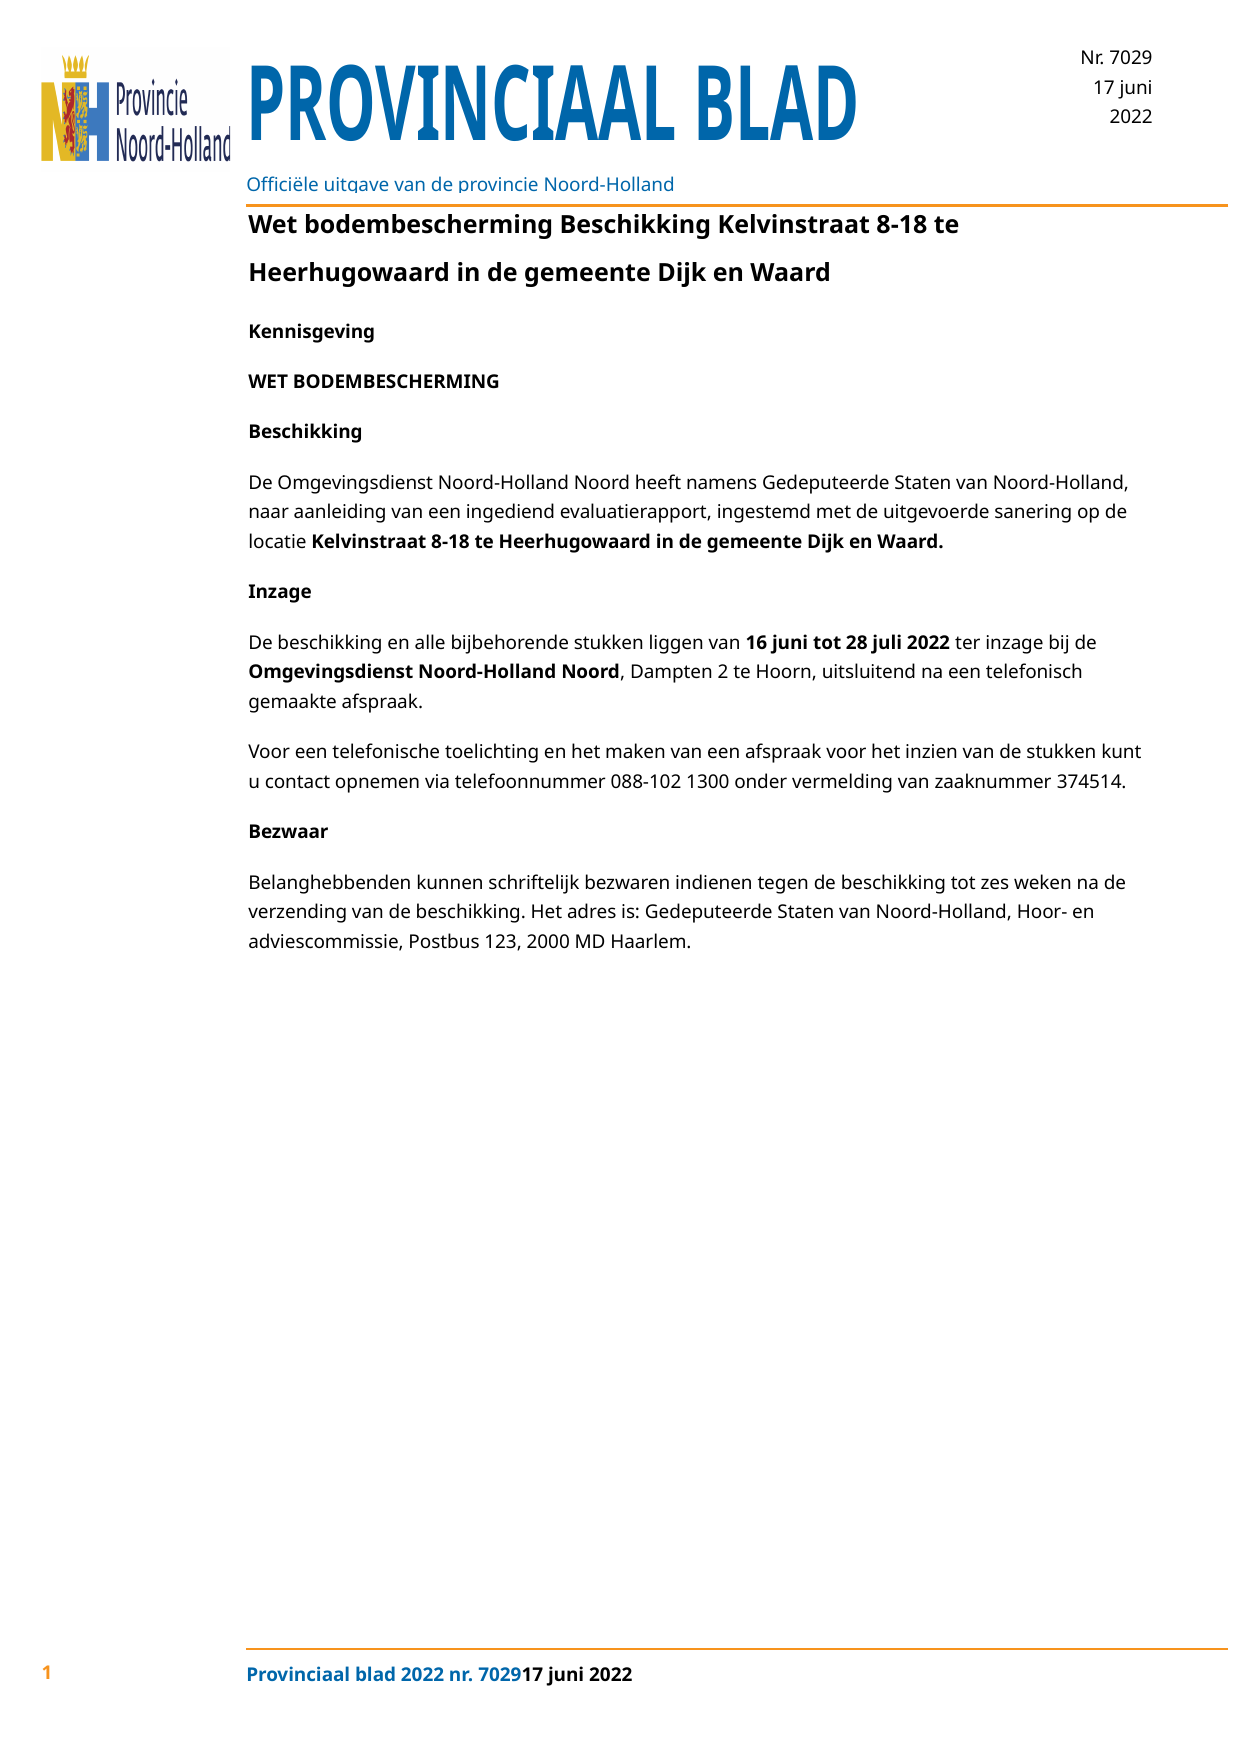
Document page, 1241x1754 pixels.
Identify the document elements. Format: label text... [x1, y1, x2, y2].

text Voor een telefonische toelichting en het maken van een afspraak voor het inzien van de stukken kunt u contact opnemen via telefoonnummer 088-102 1300 onder vermelding van zaaknummer 374514. [248, 739, 1152, 794]
text Inzage [248, 579, 1152, 604]
text Kennisgeving [248, 318, 1152, 344]
text Bezwaar [248, 819, 1152, 844]
text Beschikking [248, 419, 1152, 444]
text Belanghebbenden kunnen schriftelijk bezwaren indienen tegen de beschikking tot zes weken na de verzending van de beschikking. Het adres is: Gedeputeerde Staten van Noord-Holland, Hoor- en adviescommissie, Postbus 123, 2000 MD Haarlem. [248, 869, 1152, 954]
text De beschikking en alle bijbehorende stukken liggen van 16 juni tot 28 juli 2022 ter inzage bij de Omgevingsdienst Noord-Holland Noord, Dampten 2 te Hoorn, uitsluitend na een telefonisch gemaakte afspraak. [248, 629, 1152, 714]
text Wet bodembescherming Beschikking Kelvinstraat 8-18 te Heerhugowaard in de gemeente Dijk en Waard [248, 207, 1152, 288]
picture [41, 47, 231, 172]
text De Omgevingsdienst Noord-Holland Noord heeft namens Gedeputeerde Staten van Noord-Holland, naar aanleiding van een ingediend evaluatierapport, ingestemd met de uitgevoerde sanering op de locatie Kelvinstraat 8-18 te Heerhugowaard in de gemeente Dijk en Waard. [248, 469, 1152, 554]
text WET BODEMBESCHERMING [248, 368, 1152, 394]
